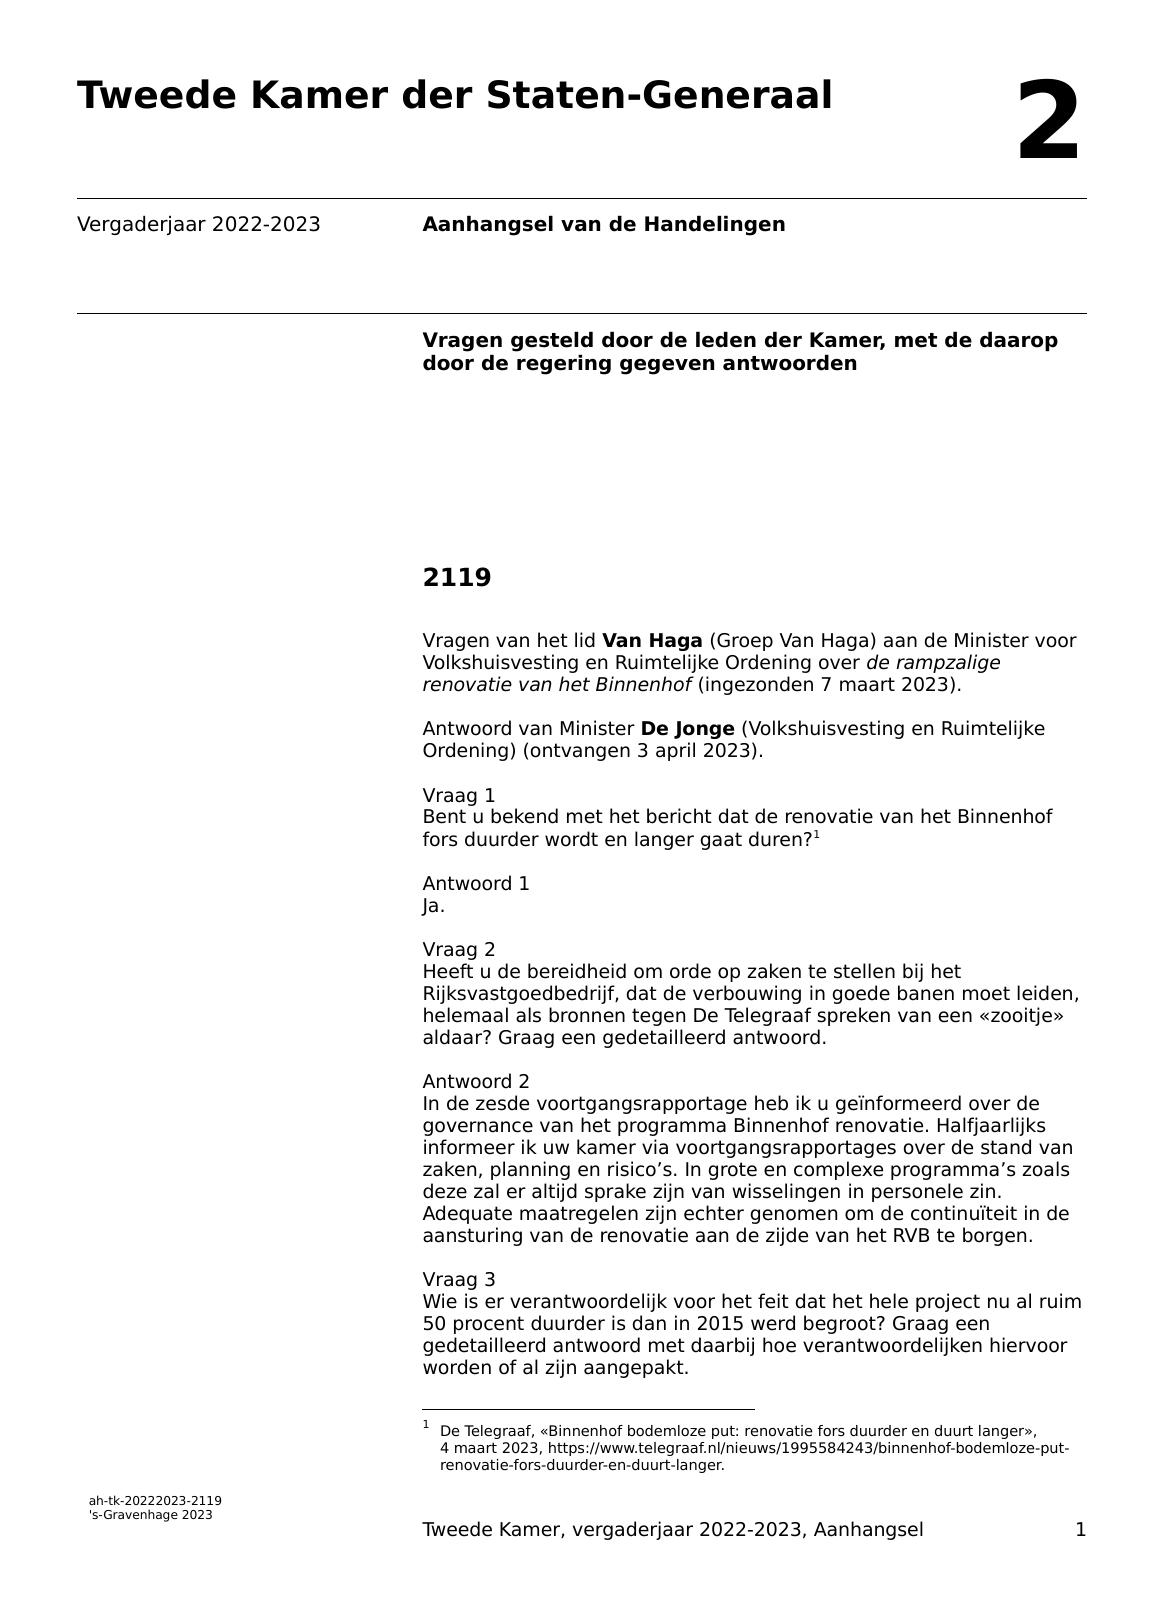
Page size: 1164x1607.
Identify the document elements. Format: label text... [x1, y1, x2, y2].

text Vraag 2 [422, 939, 1087, 961]
text ah-tk-20222023-2119 [88, 1494, 323, 1508]
table_cell Aanhangsel van de Handelingen [422, 199, 1087, 313]
text Wie is er verantwoordelijk voor het feit dat het hele project nu al ruim 50 procent duurder is dan in 2015 werd begroot? Graag een gedetailleerd antwoord met daarbij hoe verantwoordelijken hiervoor worden of al zijn aangepakt. [422, 1291, 1087, 1379]
table_header Tweede Kamer der Staten-Generaal [77, 59, 886, 198]
text Antwoord 1 [422, 873, 1087, 894]
table_cell [77, 314, 422, 375]
text Ja. [422, 894, 1087, 917]
text Vraag 1 [422, 784, 1087, 806]
text Antwoord 2 [422, 1071, 1087, 1093]
text Vraag 3 [422, 1269, 1087, 1291]
table_cell Vragen gesteld door de leden der Kamer, met de daarop door de regering gegeven antwoorden [422, 314, 1087, 375]
text Heeft u de bereidheid om orde op zaken te stellen bij het Rijksvastgoedbedrijf, dat de verbouwing in goede banen moet leiden, helemaal als bronnen tegen De Telegraaf spreken van een «zooitje» aldaar? Graag een gedetailleerd antwoord. [422, 961, 1087, 1049]
text 2119 [422, 563, 1087, 592]
text De Telegraaf, «Binnenhof bodemloze put: renovatie fors duurder en duurt langer», 4 maart 2023, https://www.telegraaf.nl/nieuws/1995584243/binnenhof-bodemloze-put-renovatie-fors-duurder-en-duurt-langer. [422, 1418, 1087, 1474]
table_header 2 [886, 59, 1087, 198]
text 's-Gravenhage 2023 [88, 1508, 323, 1522]
table_cell Vergaderjaar 2022-2023 [77, 199, 422, 313]
text In de zesde voortgangsrapportage heb ik u geïnformeerd over de governance van het programma Binnenhof renovatie. Halfjaarlijks informeer ik uw kamer via voortgangsrapportages over de stand van zaken, planning en risico’s. In grote en complexe programma’s zoals deze zal er altijd sprake zijn van wisselingen in personele zin. Adequate maatregelen zijn echter genomen om de continuïteit in de aansturing van de renovatie aan de zijde van het RVB te borgen. [422, 1093, 1087, 1247]
text Vragen van het lid Van Haga (Groep Van Haga) aan de Minister voor Volkshuisvesting en Ruimtelijke Ordening over de rampzalige renovatie van het Binnenhof (ingezonden 7 maart 2023). [422, 630, 1087, 696]
text Bent u bekend met het bericht dat de renovatie van het Binnenhof fors duurder wordt en langer gaat duren? [422, 806, 1087, 850]
text Antwoord van Minister De Jonge (Volkshuisvesting en Ruimtelijke Ordening) (ontvangen 3 april 2023). [422, 718, 1087, 762]
